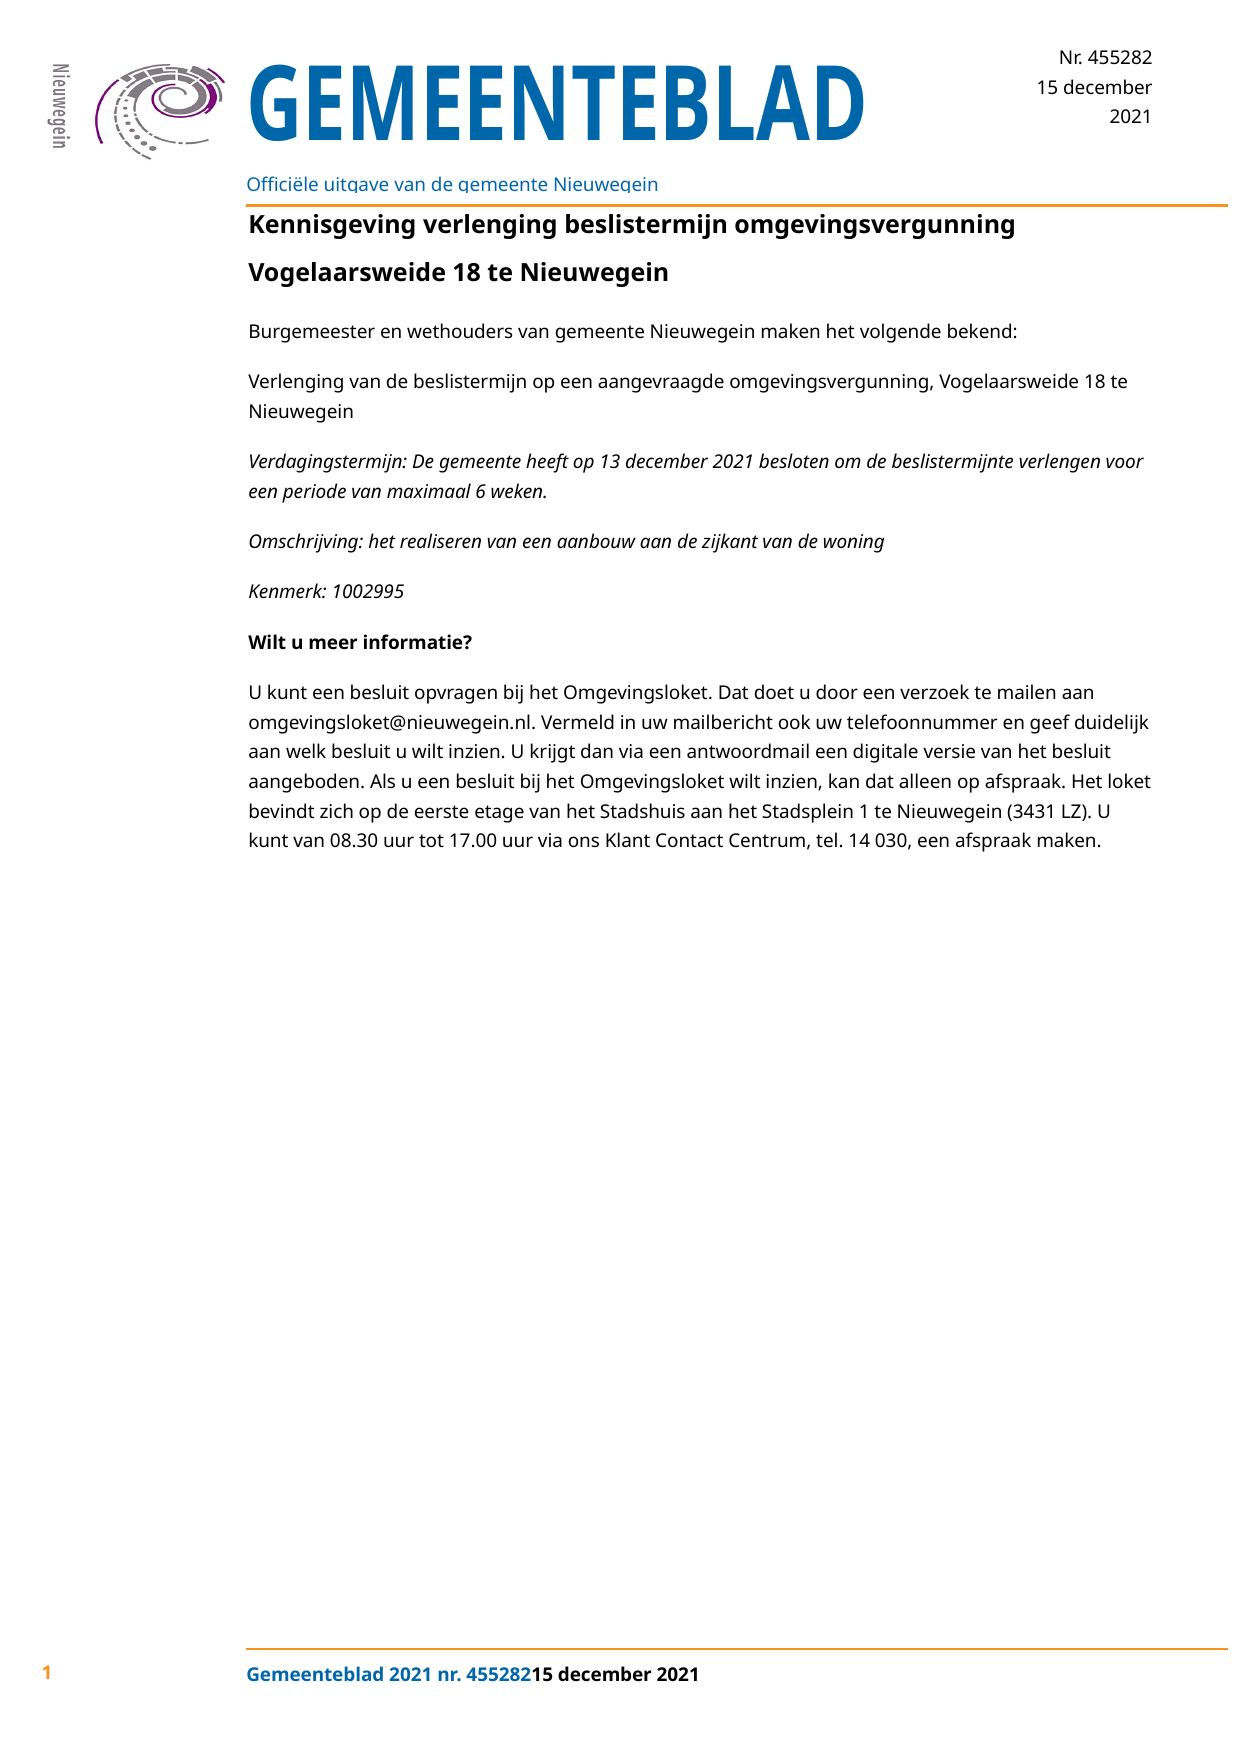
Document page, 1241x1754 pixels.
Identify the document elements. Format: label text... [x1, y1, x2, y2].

text Verdagingstermijn: De gemeente heeft op 13 december 2021 besloten om de beslistermijnte verlengen voor een periode van maximaal 6 weken. [248, 448, 1152, 504]
text U kunt een besluit opvragen bij het Omgevingsloket. Dat doet u door een verzoek te mailen aan omgevingsloket@nieuwegein.nl. Vermeld in uw mailbericht ook uw telefoonnummer en geef duidelijk aan welk besluit u wilt inzien. U krijgt dan via een antwoordmail een digitale versie van het besluit aangeboden. Als u een besluit bij het Omgevingsloket wilt inzien, kan dat alleen op afspraak. Het loket bevindt zich op de eerste etage van het Stadshuis aan het Stadsplein 1 te Nieuwegein (3431 LZ). U kunt van 08.30 uur tot 17.00 uur via ons Klant Contact Centrum, tel. 14 030, een afspraak maken. [248, 679, 1152, 853]
text Verlenging van de beslistermijn op een aangevraagde omgevingsvergunning, Vogelaarsweide 18 te Nieuwegein [248, 368, 1152, 424]
text Kennisgeving verlenging beslistermijn omgevingsvergunning Vogelaarsweide 18 te Nieuwegein [248, 207, 1152, 288]
text Burgemeester en wethouders van gemeente Nieuwegein maken het volgende bekend: [248, 318, 1152, 344]
picture [41, 47, 231, 172]
text Kenmerk: 1002995 [248, 579, 1152, 604]
text Omschrijving: het realiseren van een aanbouw aan de zijkant van de woning [248, 528, 1152, 554]
text Wilt u meer informatie? [248, 629, 1152, 655]
